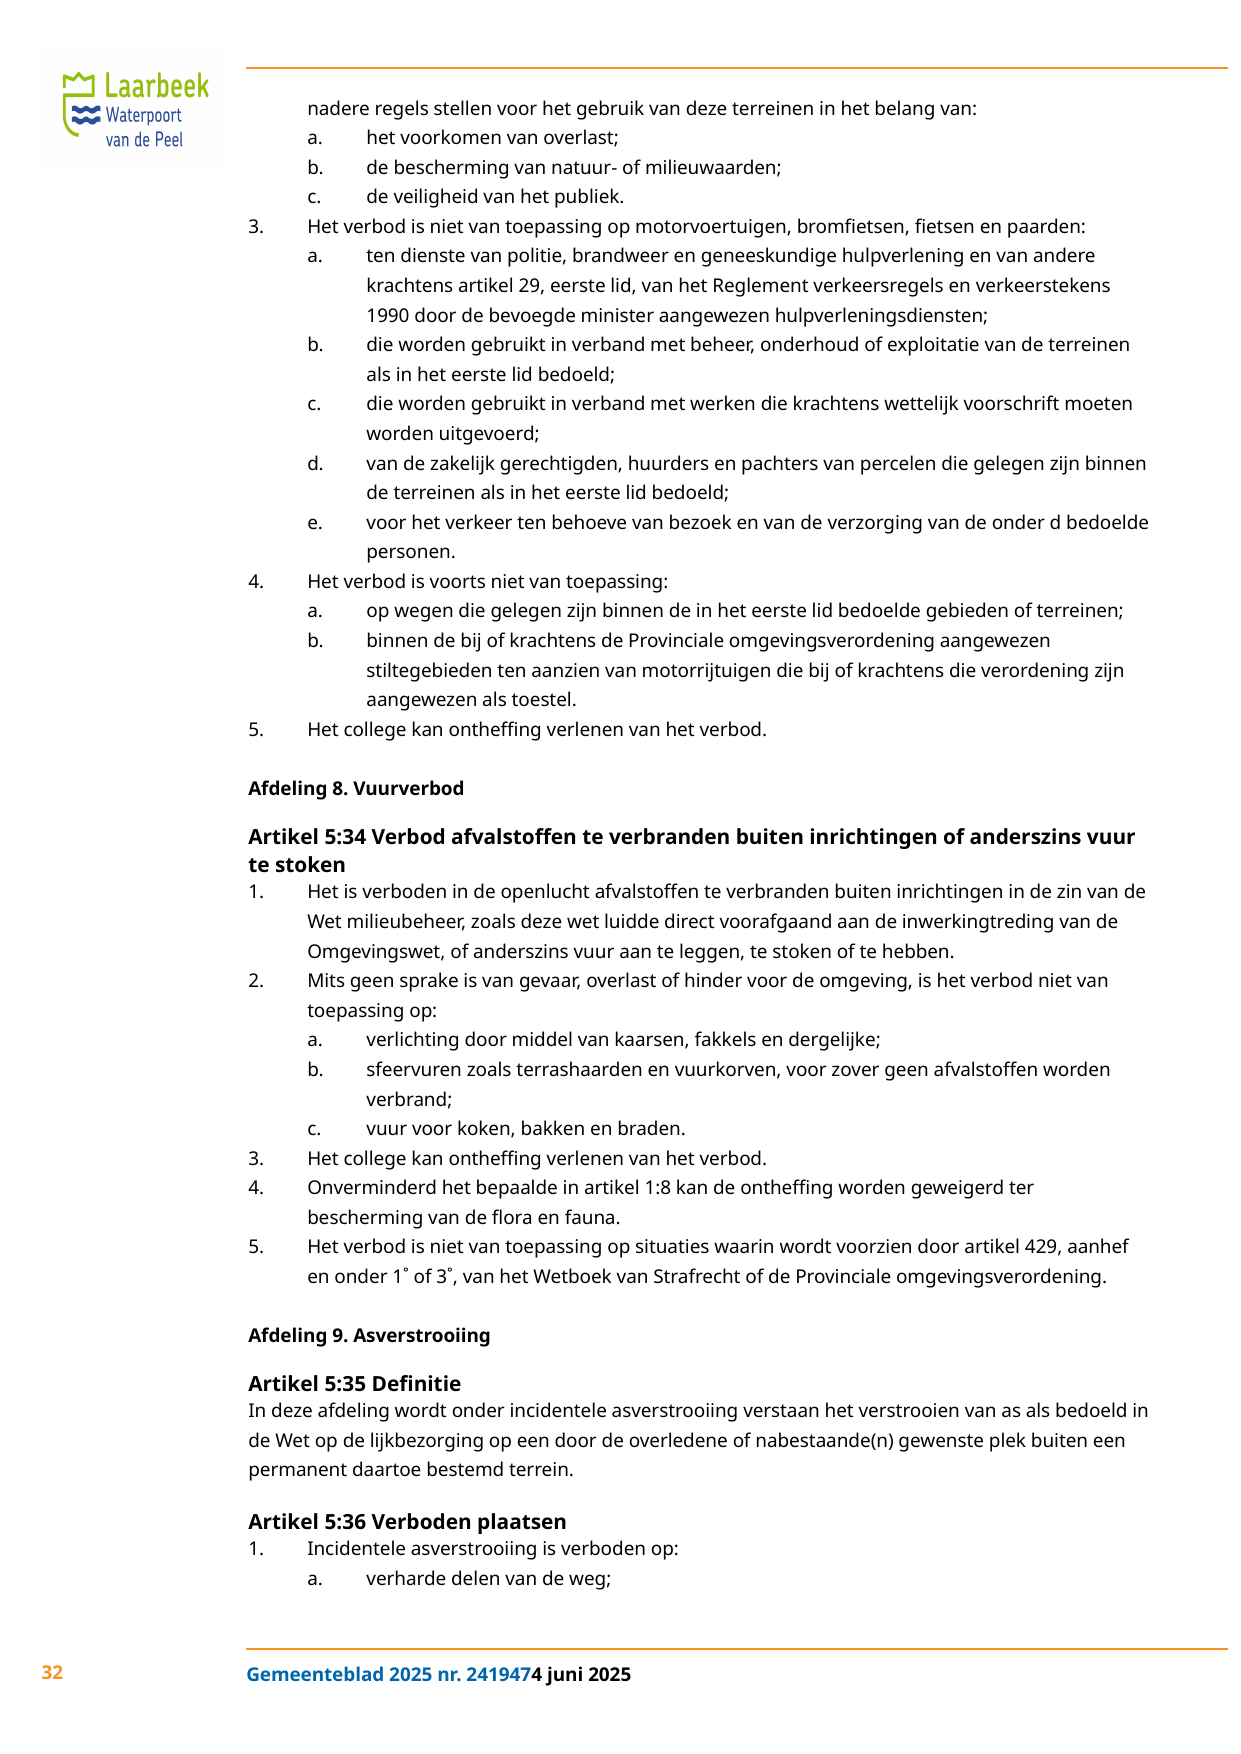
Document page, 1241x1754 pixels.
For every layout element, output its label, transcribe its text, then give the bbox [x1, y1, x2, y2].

list Het verbod is voorts niet van toepassing: [248, 568, 1152, 594]
list Het college kan ontheffing verlenen van het verbod. [248, 716, 1152, 742]
list vuur voor koken, bakken en braden. [307, 1115, 1152, 1141]
list nadere regels stellen voor het gebruik van deze terreinen in het belang van: [248, 95, 1152, 121]
text Artikel 5:34 Verbod afvalstoffen te verbranden buiten inrichtingen of anderszins vuur te stoken [248, 822, 1152, 879]
text Artikel 5:36 Verboden plaatsen [248, 1507, 1152, 1535]
list van de zakelijk gerechtigden, huurders en pachters van percelen die gelegen zijn binnen de terreinen als in het eerste lid bedoeld; [307, 450, 1152, 505]
text Artikel 5:35 Definitie [248, 1369, 1152, 1397]
list op wegen die gelegen zijn binnen de in het eerste lid bedoelde gebieden of terreinen; [307, 598, 1152, 623]
list Het verbod is niet van toepassing op motorvoertuigen, bromfietsen, fietsen en paarden: [248, 213, 1152, 239]
list binnen de bij of krachtens de Provinciale omgevingsverordening aangewezen stiltegebieden ten aanzien van motorrijtuigen die bij of krachtens die verordening zijn aangewezen als toestel. [307, 627, 1152, 712]
list voor het verkeer ten behoeve van bezoek en van de verzorging van de onder d bedoelde personen. [307, 509, 1152, 564]
list die worden gebruikt in verband met beheer, onderhoud of exploitatie van de terreinen als in het eerste lid bedoeld; [307, 331, 1152, 387]
list ten dienste van politie, brandweer en geneeskundige hulpverlening en van andere krachtens artikel 29, eerste lid, van het Reglement verkeersregels en verkeerstekens 1990 door de bevoegde minister aangewezen hulpverleningsdiensten; [307, 243, 1152, 328]
list Mits geen sprake is van gevaar, overlast of hinder voor de omgeving, is het verbod niet van toepassing op: [248, 967, 1152, 1023]
list verharde delen van de weg; [307, 1565, 1152, 1591]
text In deze afdeling wordt onder incidentele asverstrooiing verstaan het verstrooien van as als bedoeld in de Wet op de lijkbezorging op een door de overledene of nabestaande(n) gewenste plek buiten een permanent daartoe bestemd terrein. [248, 1397, 1152, 1482]
list Het college kan ontheffing verlenen van het verbod. [248, 1145, 1152, 1171]
list Het is verboden in de openlucht afvalstoffen te verbranden buiten inrichtingen in de zin van de Wet milieubeheer, zoals deze wet luidde direct voorafgaand aan de inwerkingtreding van de Omgevingswet, of anderszins vuur aan te leggen, te stoken of te hebben. [248, 879, 1152, 963]
text Afdeling 9. Asverstrooiing [248, 1322, 1152, 1348]
list Het verbod is niet van toepassing op situaties waarin wordt voorzien door artikel 429, aanhef en onder 1˚ of 3˚, van het Wetboek van Strafrecht of de Provinciale omgevingsverordening. [248, 1234, 1152, 1289]
list het voorkomen van overlast; [307, 124, 1152, 150]
list de veiligheid van het publiek. [307, 183, 1152, 209]
list sfeervuren zoals terrashaarden en vuurkorven, voor zover geen afvalstoffen worden verbrand; [307, 1056, 1152, 1111]
text Afdeling 8. Vuurverbod [248, 775, 1152, 801]
list de bescherming van natuur- of milieuwaarden; [307, 154, 1152, 180]
picture [41, 47, 231, 172]
list Incidentele asverstrooiing is verboden op: [248, 1535, 1152, 1561]
list verlichting door middel van kaarsen, fakkels en dergelijke; [307, 1027, 1152, 1052]
list Onverminderd het bepaalde in artikel 1:8 kan de ontheffing worden geweigerd ter bescherming van de flora en fauna. [248, 1174, 1152, 1230]
list die worden gebruikt in verband met werken die krachtens wettelijk voorschrift moeten worden uitgevoerd; [307, 391, 1152, 446]
